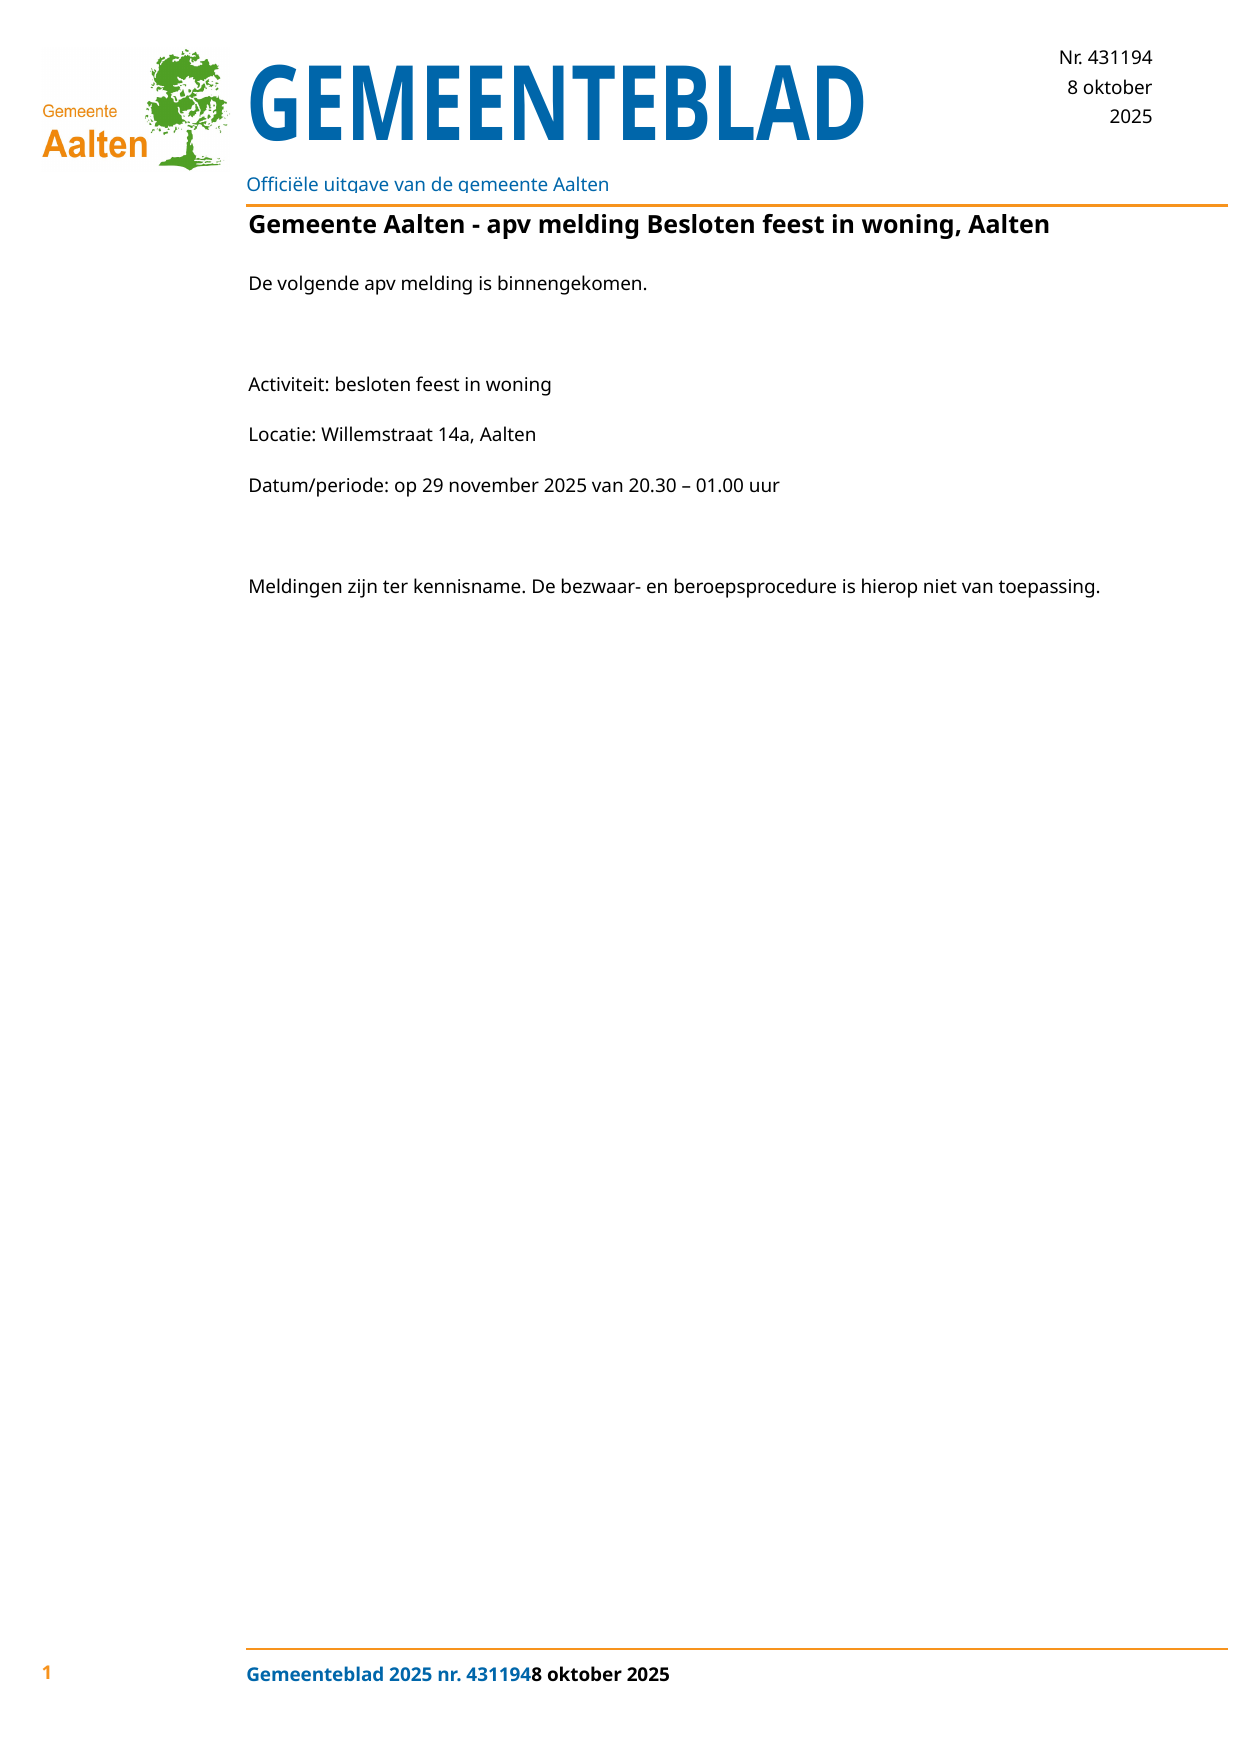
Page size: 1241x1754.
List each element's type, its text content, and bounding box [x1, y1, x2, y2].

text Activiteit: besloten feest in woning [248, 371, 1152, 397]
picture [41, 47, 231, 172]
text Meldingen zijn ter kennisname. De bezwaar- en beroepsprocedure is hierop niet van toepassing. [248, 573, 1152, 598]
text Datum/periode: op 29 november 2025 van 20.30 – 01.00 uur [248, 472, 1152, 498]
text Locatie: Willemstraat 14a, Aalten [248, 422, 1152, 447]
text Gemeente Aalten - apv melding Besloten feest in woning, Aalten [248, 207, 1152, 241]
text De volgende apv melding is binnengekomen. [248, 270, 1152, 296]
